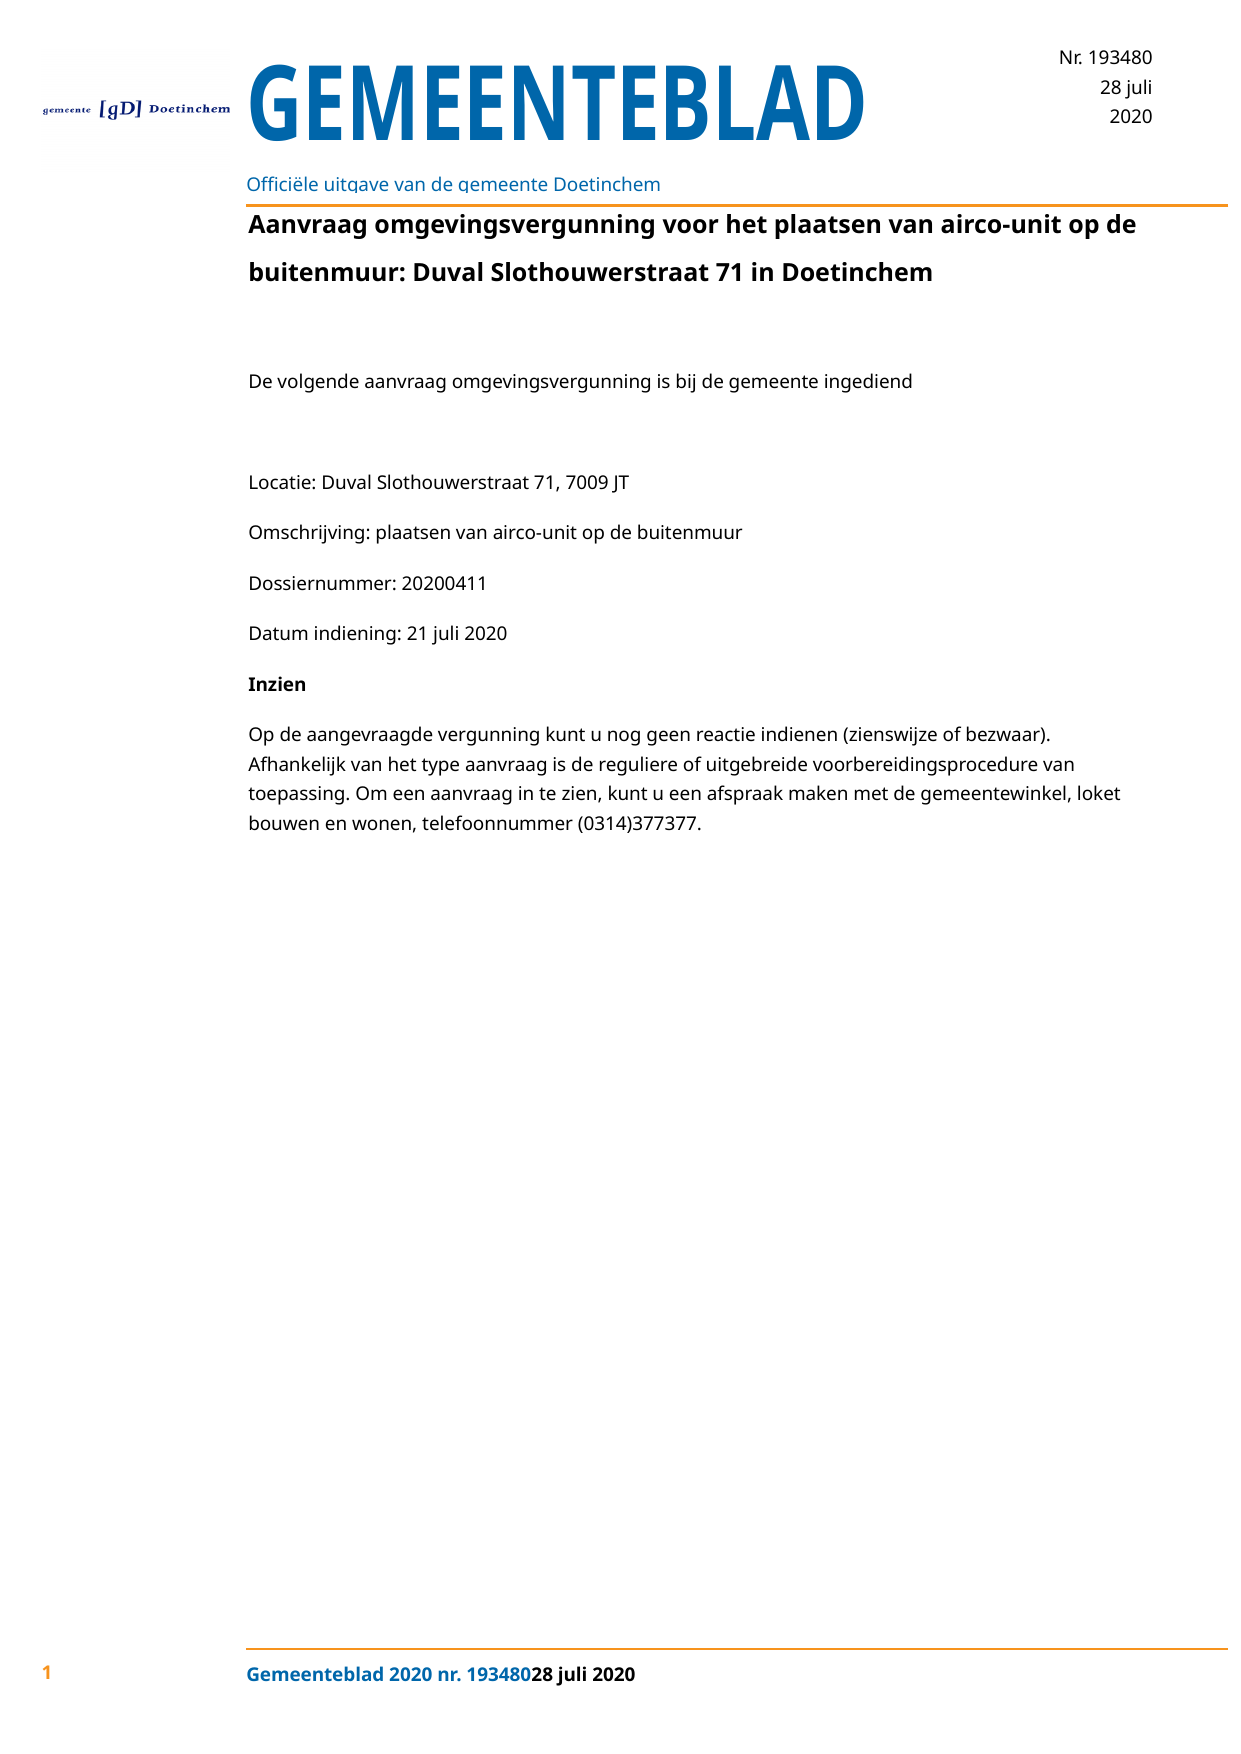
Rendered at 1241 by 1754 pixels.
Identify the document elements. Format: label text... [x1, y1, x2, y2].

text Omschrijving: plaatsen van airco-unit op de buitenmuur [248, 519, 1152, 545]
text Op de aangevraagde vergunning kunt u nog geen reactie indienen (zienswijze of bezwaar). Afhankelijk van het type aanvraag is de reguliere of uitgebreide voorbereidingsprocedure van toepassing. Om een aanvraag in te zien, kunt u een afspraak maken met de gemeentewinkel, loket bouwen en wonen, telefoonnummer (0314)377377. [248, 721, 1152, 836]
text Dossiernummer: 20200411 [248, 570, 1152, 596]
text Aanvraag omgevingsvergunning voor het plaatsen van airco-unit op de buitenmuur: Duval Slothouwerstraat 71 in Doetinchem [248, 207, 1152, 288]
picture [41, 47, 231, 172]
text Locatie: Duval Slothouwerstraat 71, 7009 JT [248, 469, 1152, 495]
text Datum indiening: 21 juli 2020 [248, 620, 1152, 646]
text Inzien [248, 671, 1152, 697]
text De volgende aanvraag omgevingsvergunning is bij de gemeente ingediend [248, 368, 1152, 394]
